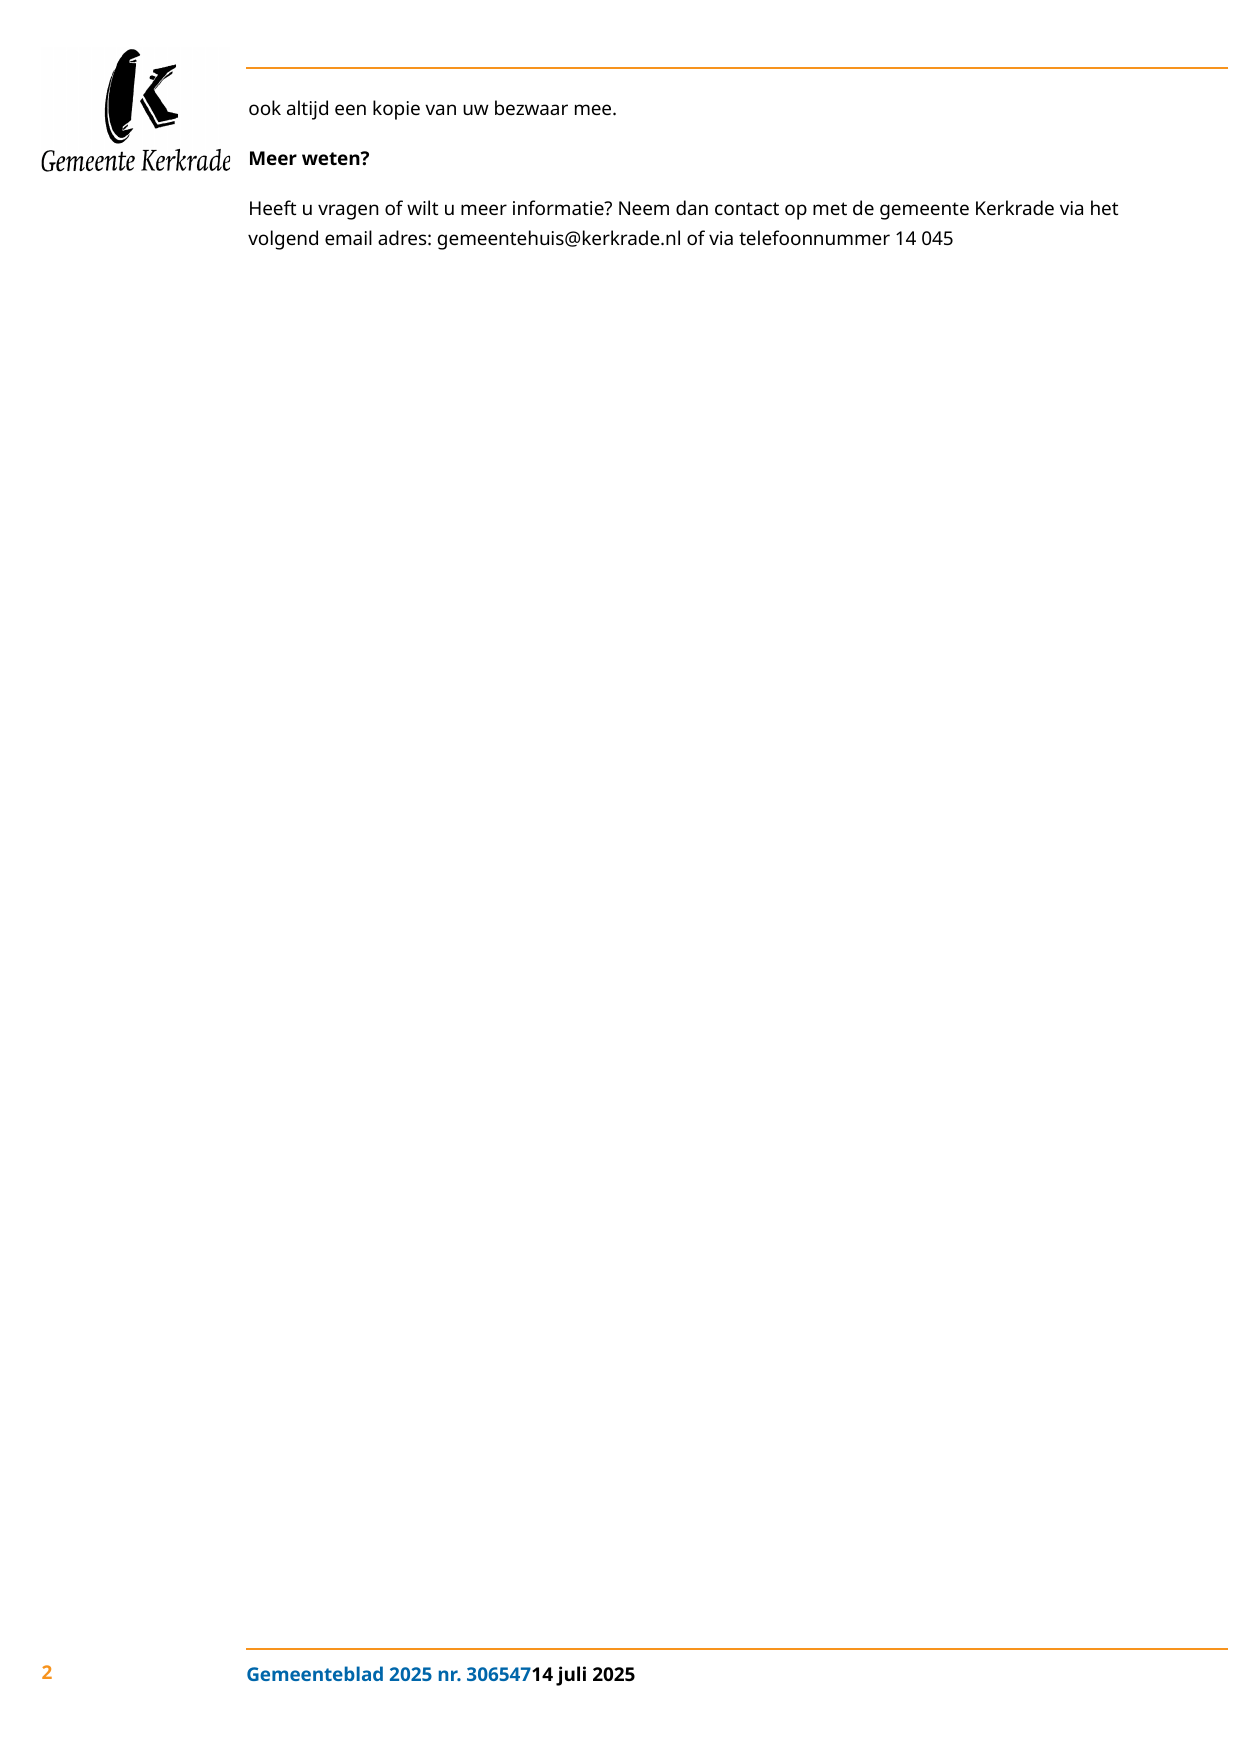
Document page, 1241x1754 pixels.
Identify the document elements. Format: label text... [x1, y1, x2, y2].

text Heeft u vragen of wilt u meer informatie? Neem dan contact op met de gemeente Kerkrade via het volgend email adres: gemeentehuis@kerkrade.nl of via telefoonnummer 14 045 [248, 196, 1152, 251]
picture [41, 47, 231, 172]
text ook altijd een kopie van uw bezwaar mee. [248, 95, 1152, 121]
text Meer weten? [248, 145, 1152, 171]
